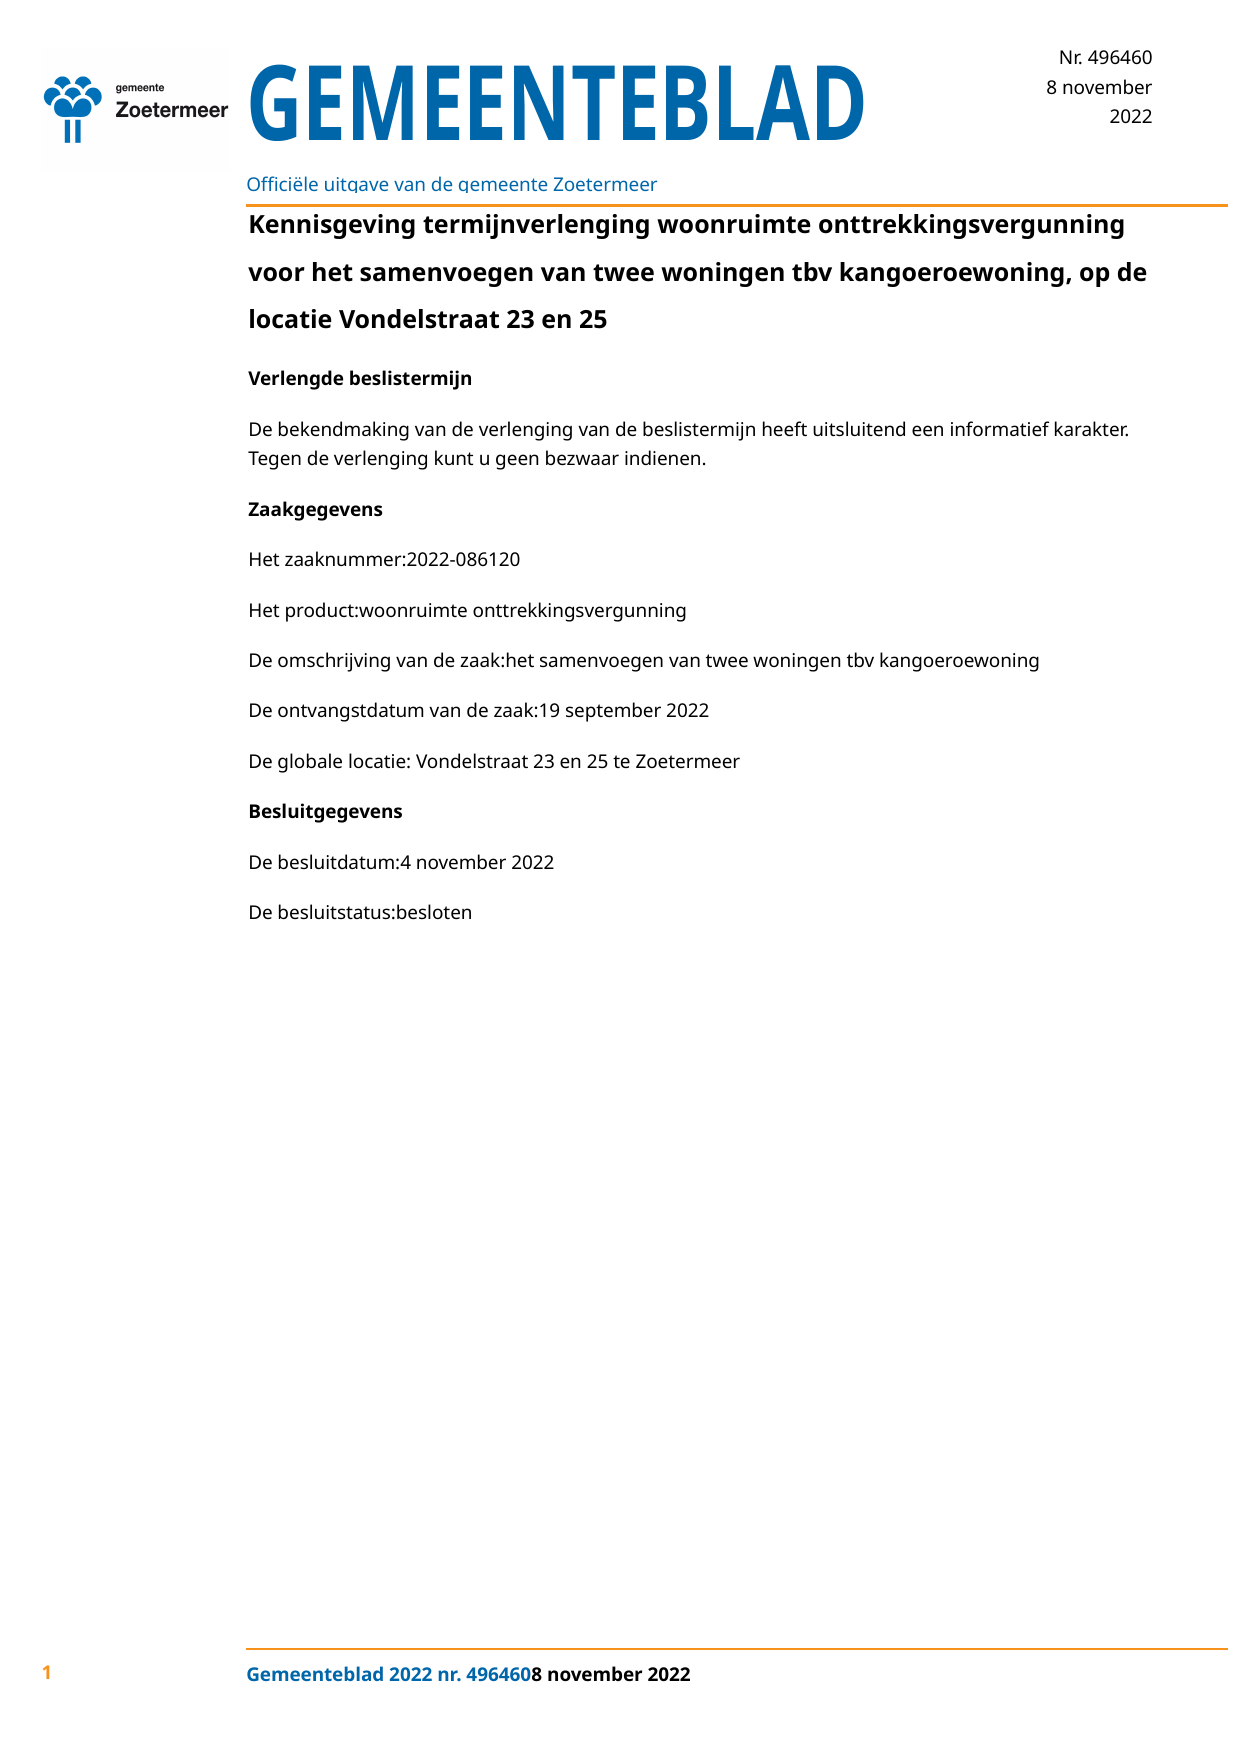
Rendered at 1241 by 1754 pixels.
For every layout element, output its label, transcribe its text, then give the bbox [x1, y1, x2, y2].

text De bekendmaking van de verlenging van de beslistermijn heeft uitsluitend een informatief karakter. Tegen de verlenging kunt u geen bezwaar indienen. [248, 416, 1152, 471]
text Verlengde beslistermijn [248, 366, 1152, 391]
text De besluitstatus:besloten [248, 899, 1152, 925]
text De omschrijving van de zaak:het samenvoegen van twee woningen tbv kangoeroewoning [248, 647, 1152, 673]
text De ontvangstdatum van de zaak:19 september 2022 [248, 698, 1152, 723]
text Het product:woonruimte onttrekkingsvergunning [248, 597, 1152, 622]
text Kennisgeving termijnverlenging woonruimte onttrekkingsvergunning voor het samenvoegen van twee woningen tbv kangoeroewoning, op de locatie Vondelstraat 23 en 25 [248, 207, 1152, 336]
text Zaakgegevens [248, 496, 1152, 522]
picture [41, 47, 231, 172]
text Het zaaknummer:2022-086120 [248, 546, 1152, 572]
text Besluitgegevens [248, 798, 1152, 824]
text De besluitdatum:4 november 2022 [248, 849, 1152, 874]
text De globale locatie: Vondelstraat 23 en 25 te Zoetermeer [248, 748, 1152, 774]
